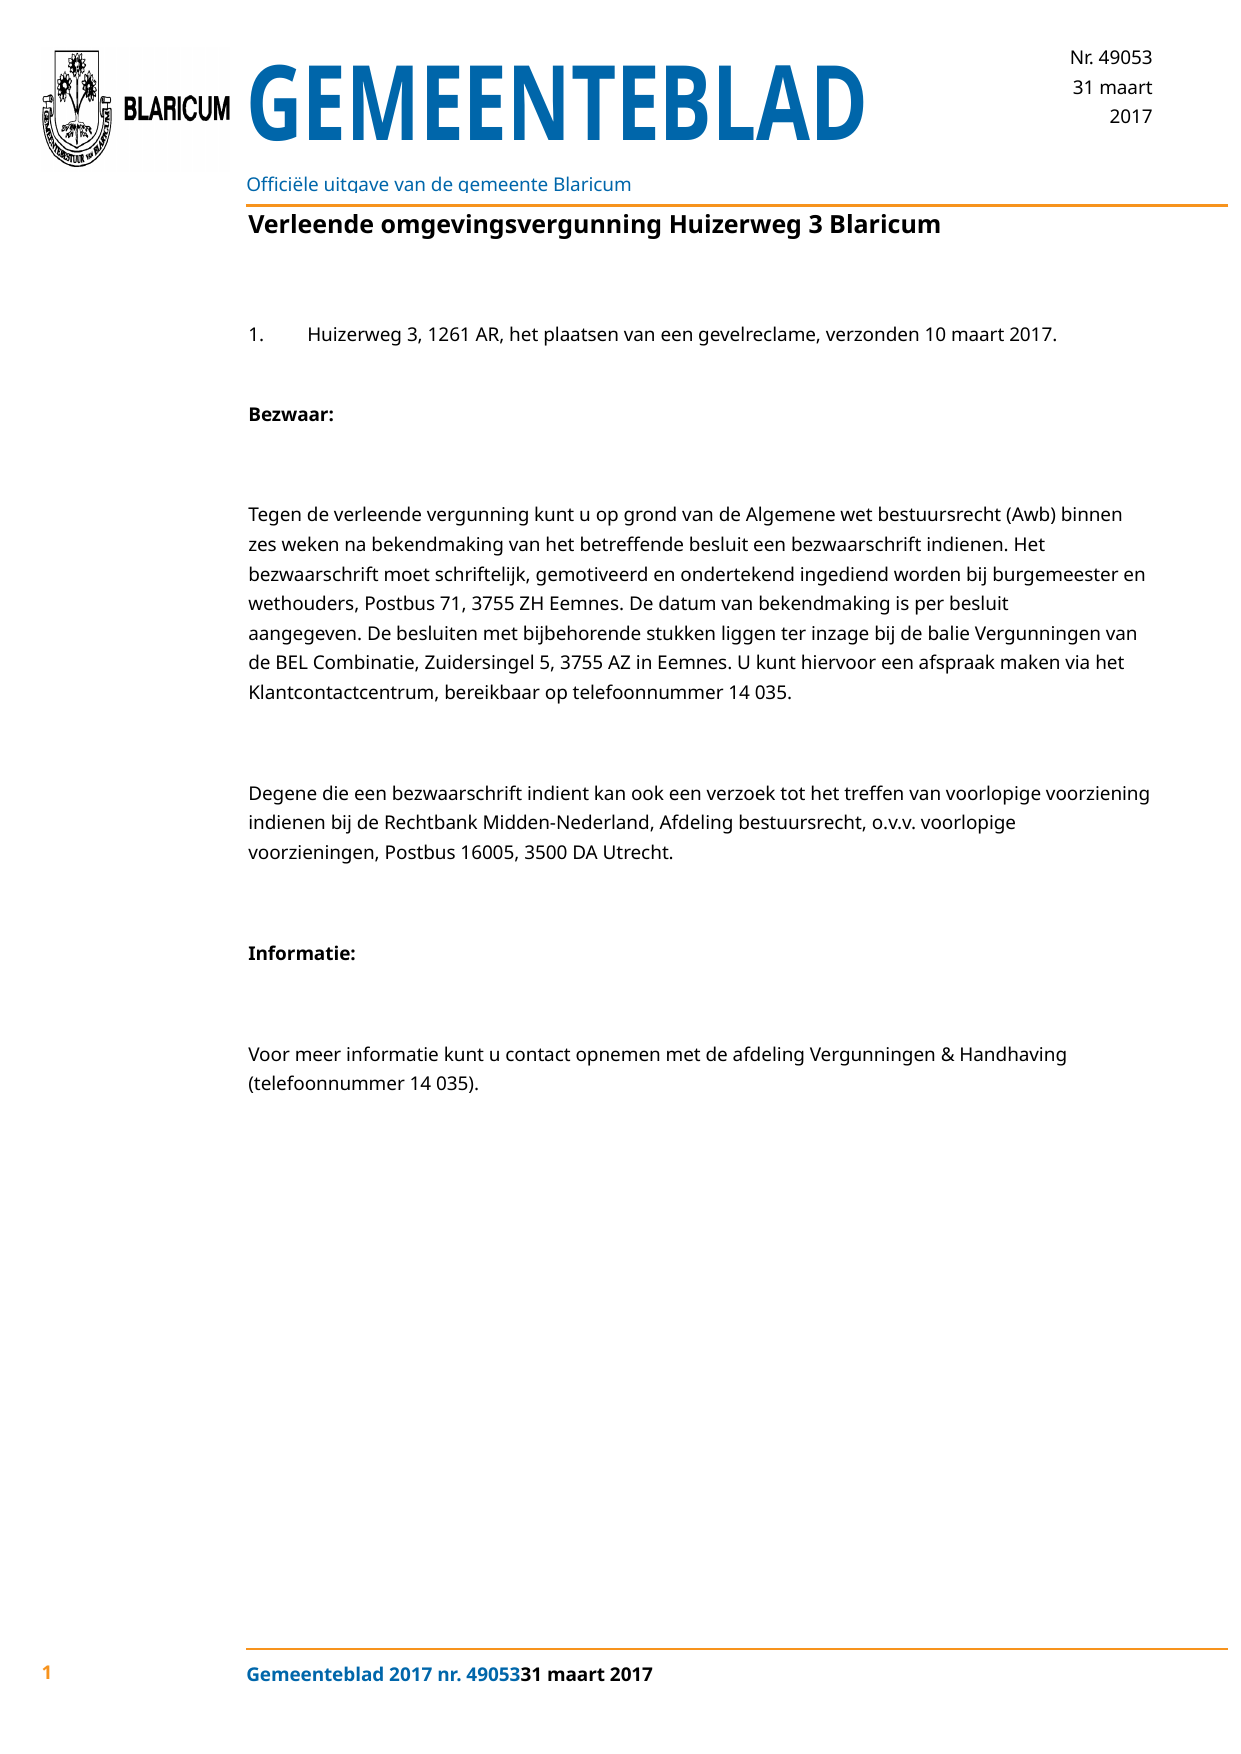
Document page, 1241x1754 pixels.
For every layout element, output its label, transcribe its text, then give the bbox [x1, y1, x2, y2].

text Informatie: [248, 940, 1152, 966]
picture [41, 47, 231, 172]
text Tegen de verleende vergunning kunt u op grond van de Algemene wet bestuursrecht (Awb) binnen zes weken na bekendmaking van het betreffende besluit een bezwaarschrift indienen. Het bezwaarschrift moet schriftelijk, gemotiveerd en ondertekend ingediend worden bij burgemeester en wethouders, Postbus 71, 3755 ZH Eemnes. De datum van bekendmaking is per besluit aangegeven. De besluiten met bijbehorende stukken liggen ter inzage bij de balie Vergunningen van de BEL Combinatie, Zuidersingel 5, 3755 AZ in Eemnes. U kunt hiervoor een afspraak maken via het Klantcontactcentrum, bereikbaar op telefoonnummer 14 035. [248, 502, 1152, 705]
text Bezwaar: [248, 401, 1152, 426]
text Verleende omgevingsvergunning Huizerweg 3 Blaricum [248, 207, 1152, 241]
text Degene die een bezwaarschrift indient kan ook een verzoek tot het treffen van voorlopige voorziening indienen bij de Rechtbank Midden-Nederland, Afdeling bestuursrecht, o.v.v. voorlopige voorzieningen, Postbus 16005, 3500 DA Utrecht. [248, 780, 1152, 865]
text Voor meer informatie kunt u contact opnemen met de afdeling Vergunningen & Handhaving (telefoonnummer 14 035). [248, 1041, 1152, 1096]
list Huizerweg 3, 1261 AR, het plaatsen van een gevelreclame, verzonden 10 maart 2017. [248, 321, 1152, 346]
